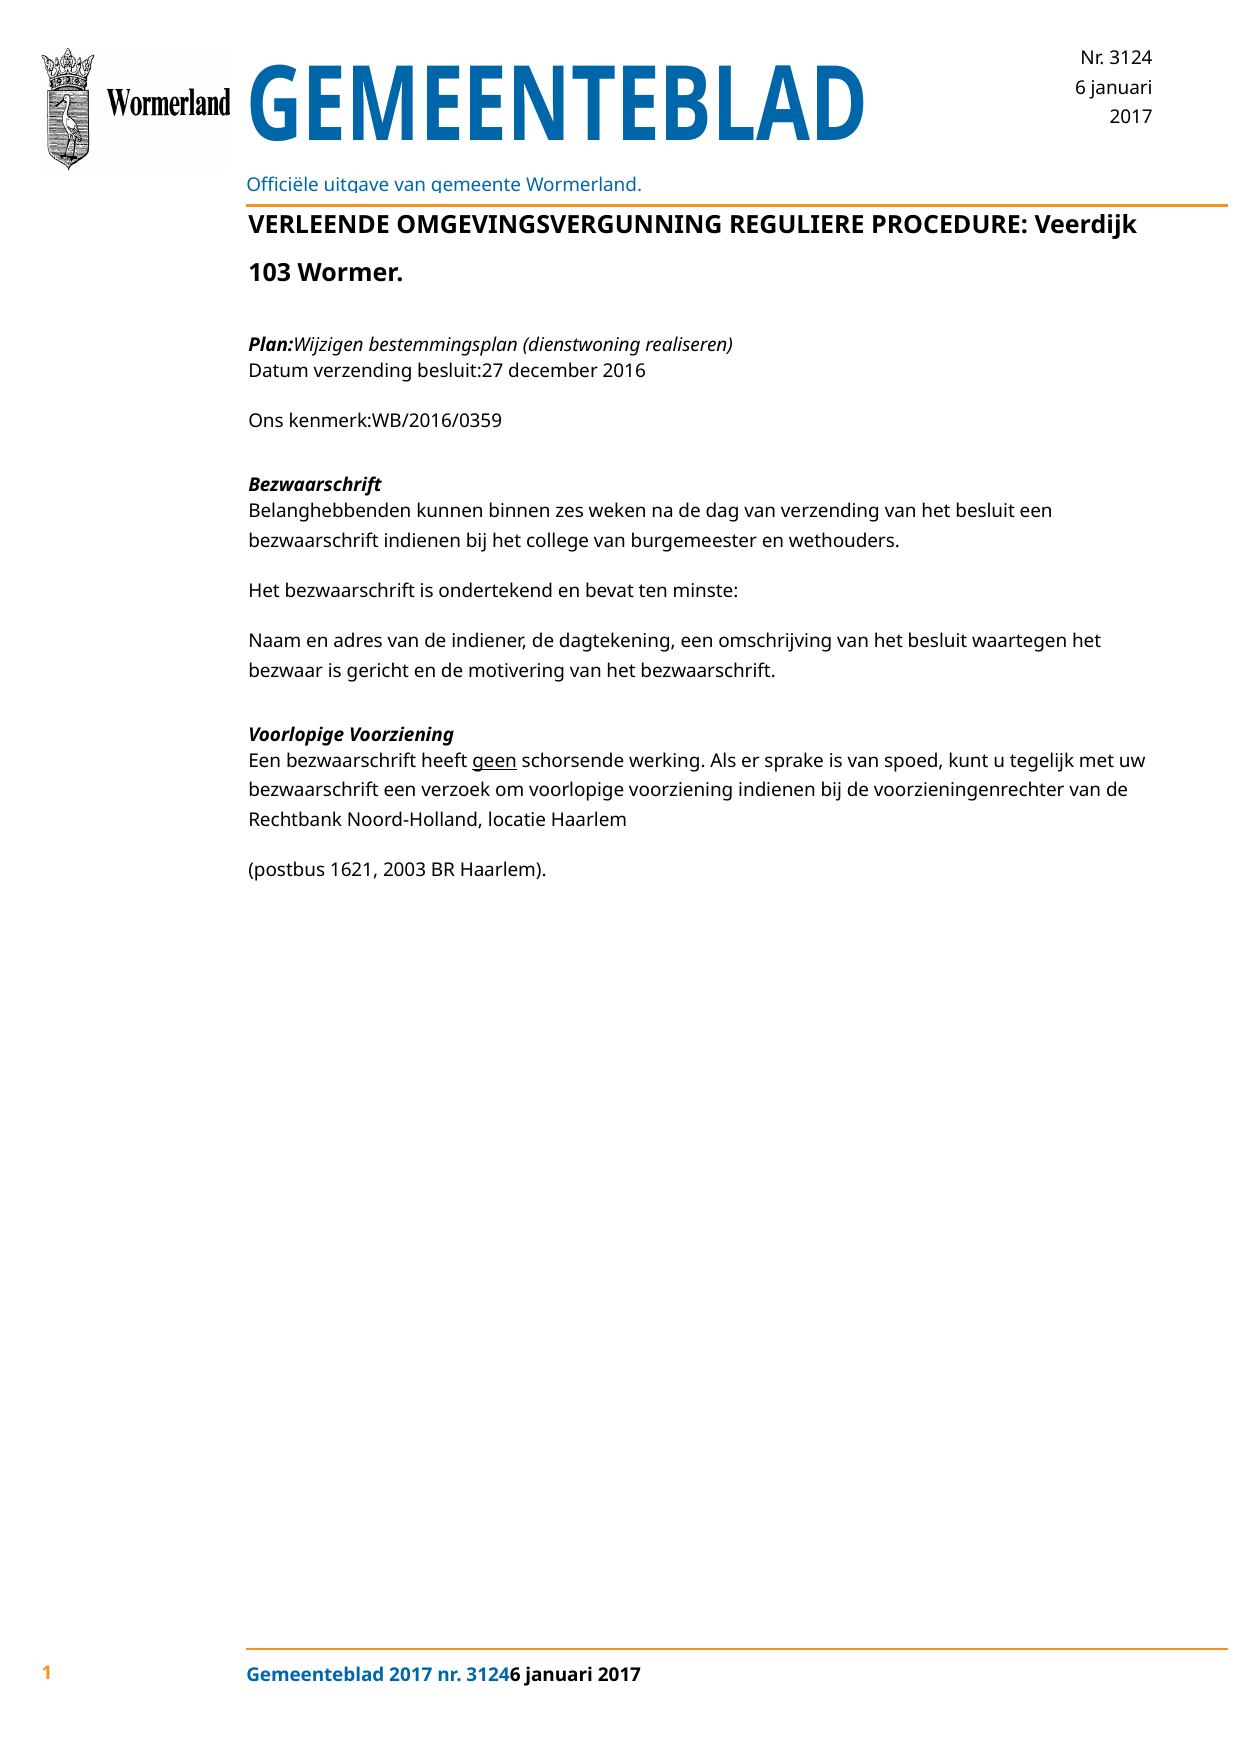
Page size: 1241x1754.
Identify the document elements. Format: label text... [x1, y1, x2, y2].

text Belanghebbenden kunnen binnen zes weken na de dag van verzending van het besluit een bezwaarschrift indienen bij het college van burgemeester en wethouders. [248, 497, 1152, 553]
picture [41, 47, 231, 172]
text VERLEENDE OMGEVINGSVERGUNNING REGULIERE PROCEDURE: Veerdijk 103 Wormer. [248, 207, 1152, 288]
text (postbus 1621, 2003 BR Haarlem). [248, 857, 1152, 882]
text Naam en adres van de indiener, de dagtekening, een omschrijving van het besluit waartegen het bezwaar is gericht en de motivering van het bezwaarschrift. [248, 628, 1152, 683]
text Ons kenmerk:WB/2016/0359 [248, 408, 1152, 433]
text Voorlopige Voorziening [248, 721, 1152, 747]
text Het bezwaarschrift is ondertekend en bevat ten minste: [248, 577, 1152, 603]
text Een bezwaarschrift heeft geen schorsende werking. Als er sprake is van spoed, kunt u tegelijk met uw bezwaarschrift een verzoek om voorlopige voorziening indienen bij de voorzieningenrechter van de Rechtbank Noord-Holland, locatie Haarlem [248, 747, 1152, 832]
text Plan:Wijzigen bestemmingsplan (dienstwoning realiseren) [248, 331, 1152, 357]
text Datum verzending besluit:27 december 2016 [248, 357, 1152, 383]
text Bezwaarschrift [248, 472, 1152, 497]
